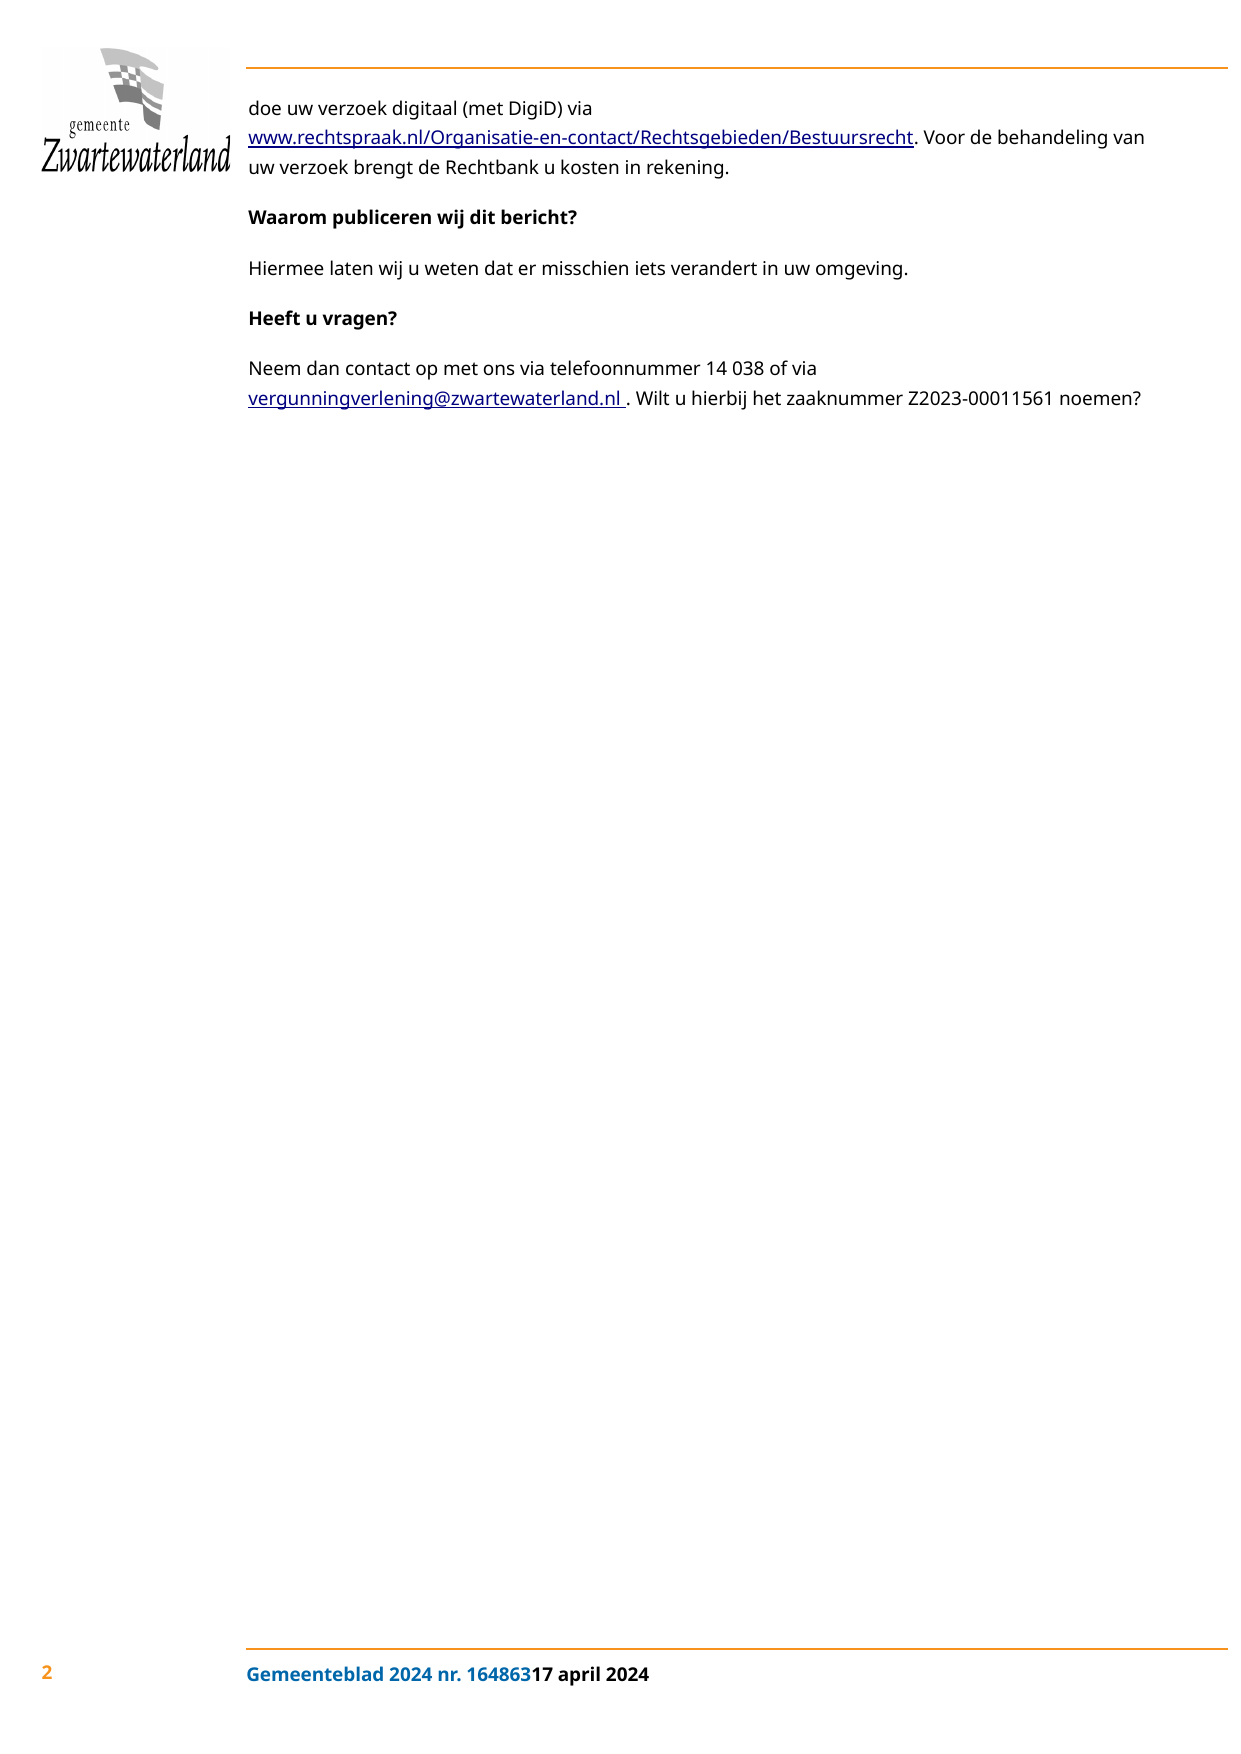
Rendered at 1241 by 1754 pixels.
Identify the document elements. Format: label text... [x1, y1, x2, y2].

picture [41, 47, 231, 172]
text Neem dan contact op met ons via telefoonnummer 14 038 of via vergunningverlening@zwartewaterland.nl . Wilt u hierbij het zaaknummer Z2023-00011561 noemen? [248, 356, 1152, 411]
text Heeft u vragen? [248, 305, 1152, 331]
text Hiermee laten wij u weten dat er misschien iets verandert in uw omgeving. [248, 255, 1152, 281]
text Waarom publiceren wij dit bericht? [248, 204, 1152, 230]
text doe uw verzoek digitaal (met DigiD) via www.rechtspraak.nl/Organisatie-en-contact/Rechtsgebieden/Bestuursrecht. Voor de behandeling van uw verzoek brengt de Rechtbank u kosten in rekening. [248, 95, 1152, 180]
